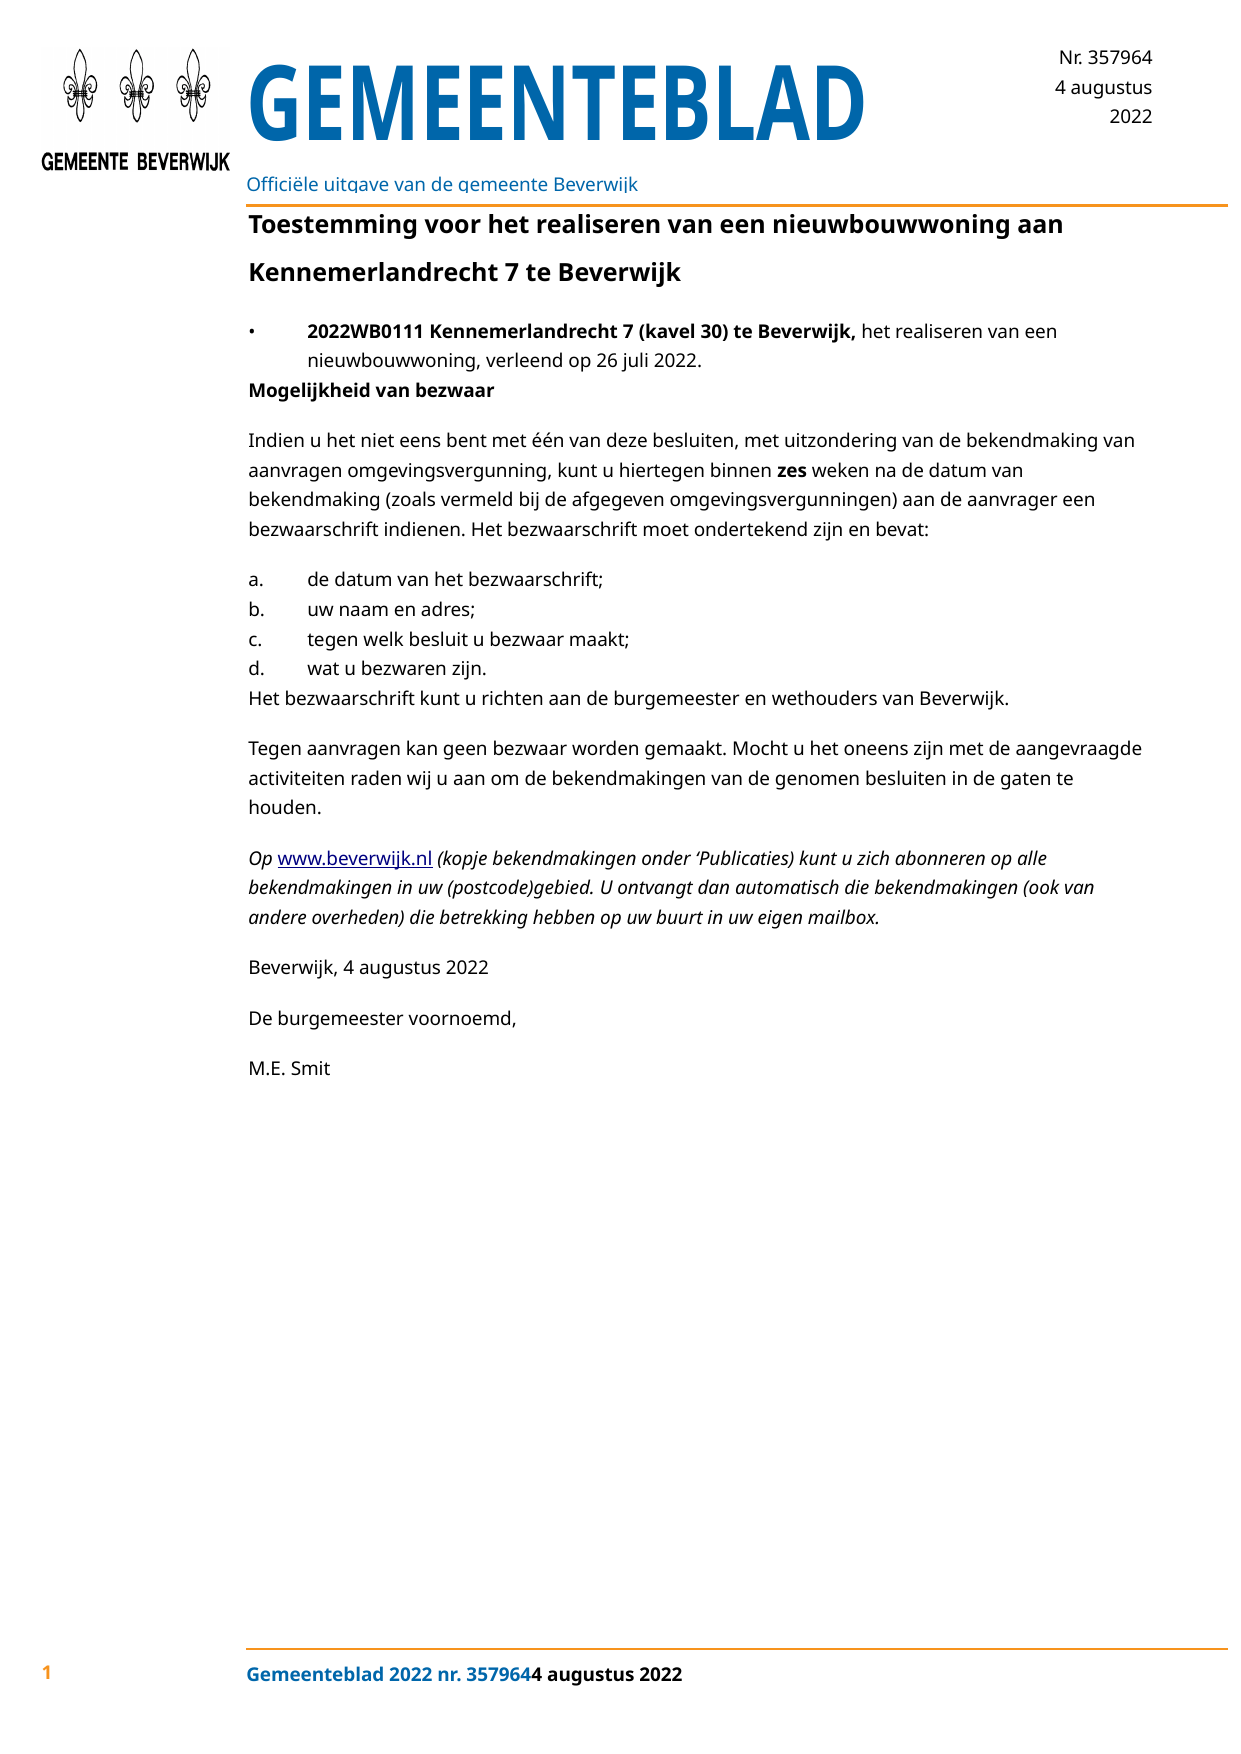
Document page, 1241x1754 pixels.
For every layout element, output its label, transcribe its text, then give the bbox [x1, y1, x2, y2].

picture [41, 47, 231, 172]
text Tegen aanvragen kan geen bezwaar worden gemaakt. Mocht u het oneens zijn met de aangevraagde activiteiten raden wij u aan om de bekendmakingen van de genomen besluiten in de gaten te houden. [248, 735, 1152, 820]
list de datum van het bezwaarschrift; [248, 567, 1152, 592]
text Het bezwaarschrift kunt u richten aan de burgemeester en wethouders van Beverwijk. [248, 685, 1152, 711]
text Indien u het niet eens bent met één van deze besluiten, met uitzondering van de bekendmaking van aanvragen omgevingsvergunning, kunt u hiertegen binnen zes weken na de datum van bekendmaking (zoals vermeld bij de afgegeven omgevingsvergunningen) aan de aanvrager een bezwaarschrift indienen. Het bezwaarschrift moet ondertekend zijn en bevat: [248, 427, 1152, 542]
text De burgemeester voornoemd, [248, 1005, 1152, 1031]
text Mogelijkheid van bezwaar [248, 377, 1152, 403]
text Op www.beverwijk.nl (kopje bekendmakingen onder ‘Publicaties) kunt u zich abonneren op alle bekendmakingen in uw (postcode)gebied. U ontvangt dan automatisch die bekendmakingen (ook van andere overheden) die betrekking hebben op uw buurt in uw eigen mailbox. [248, 845, 1152, 930]
list 2022WB0111 Kennemerlandrecht 7 (kavel 30) te Beverwijk, het realiseren van een nieuwbouwwoning, verleend op 26 juli 2022. [248, 318, 1152, 373]
text Toestemming voor het realiseren van een nieuwbouwwoning aan Kennemerlandrecht 7 te Beverwijk [248, 207, 1152, 288]
text Beverwijk, 4 augustus 2022 [248, 954, 1152, 980]
list wat u bezwaren zijn. [248, 655, 1152, 681]
list tegen welk besluit u bezwaar maakt; [248, 626, 1152, 652]
list uw naam en adres; [248, 596, 1152, 622]
text M.E. Smit [248, 1055, 1152, 1081]
